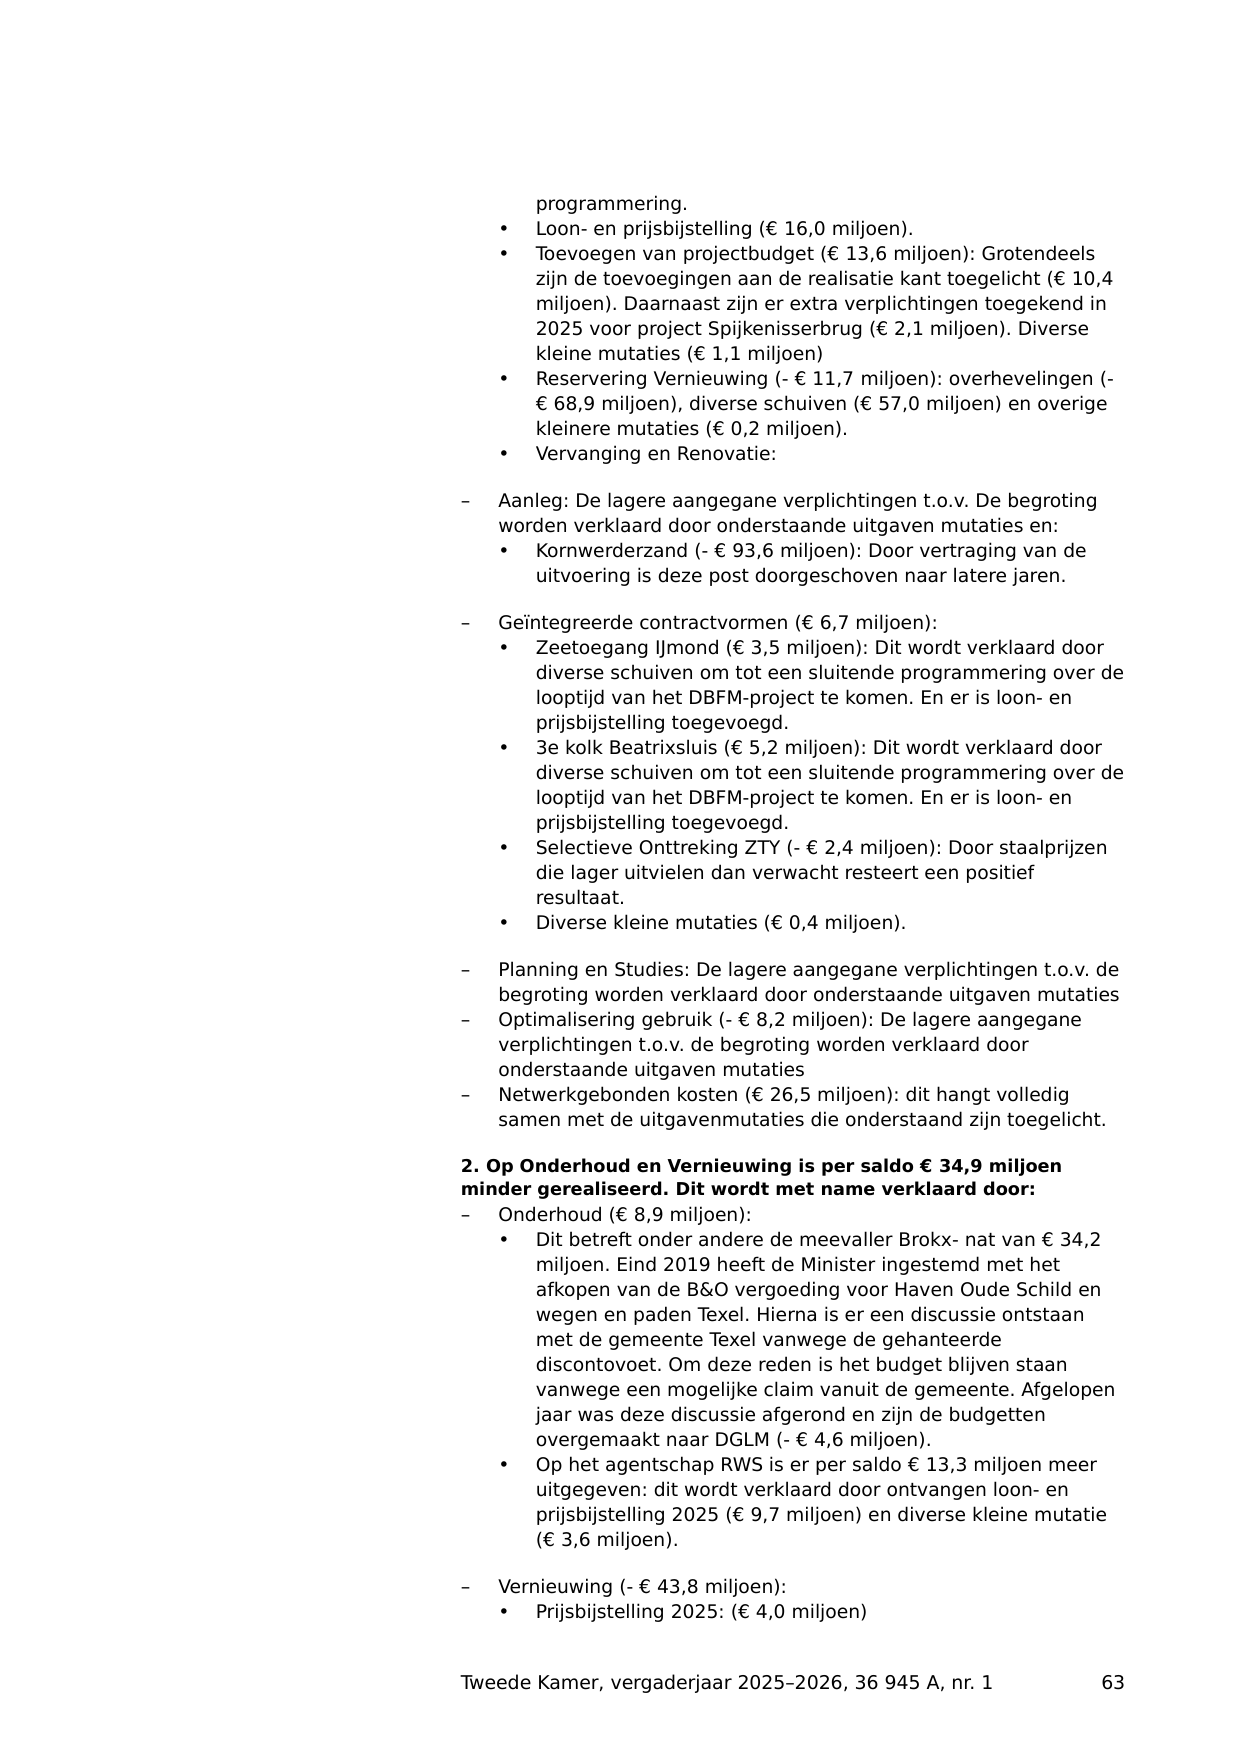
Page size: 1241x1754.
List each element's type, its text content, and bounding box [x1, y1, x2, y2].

list Reservering Vernieuwing (- € 11,7 miljoen): overhevelingen (- € 68,9 miljoen), diverse schuiven (€ 57,0 miljoen) en overige kleinere mutaties (€ 0,2 miljoen). [498, 366, 1125, 441]
list Loon- en prijsbijstelling (€ 16,0 miljoen). [498, 216, 1125, 241]
list Diverse kleine mutaties (€ 0,4 miljoen). [498, 910, 1125, 935]
text 2. Op Onderhoud en Vernieuwing is per saldo € 34,9 miljoen minder gerealiseerd. Dit wordt met name verklaard door: [461, 1154, 1125, 1199]
list 3e kolk Beatrixsluis (€ 5,2 miljoen): Dit wordt verklaard door diverse schuiven om tot een sluitende programmering over de looptijd van het DBFM-project te komen. En er is loon- en prijsbijstelling toegevoegd. [498, 735, 1125, 835]
list Onderhoud (€ 8,9 miljoen): [461, 1202, 1125, 1227]
list Netwerkgebonden kosten (€ 26,5 miljoen): dit hangt volledig samen met de uitgavenmutaties die onderstaand zijn toegelicht. [461, 1082, 1125, 1132]
list Planning en Studies: De lagere aangegane verplichtingen t.o.v. de begroting worden verklaard door onderstaande uitgaven mutaties [461, 957, 1125, 1007]
list Geïntegreerde contractvormen (€ 6,7 miljoen): [461, 610, 1125, 635]
list Vervanging en Renovatie: [498, 441, 1125, 466]
list Vernieuwing (- € 43,8 miljoen): [461, 1573, 1125, 1598]
list Op het agentschap RWS is er per saldo € 13,3 miljoen meer uitgegeven: dit wordt verklaard door ontvangen loon- en prijsbijstelling 2025 (€ 9,7 miljoen) en diverse kleine mutatie (€ 3,6 miljoen). [498, 1452, 1125, 1552]
list Kornwerderzand (- € 93,6 miljoen): Door vertraging van de uitvoering is deze post doorgeschoven naar latere jaren. [498, 538, 1125, 588]
list Toevoegen van projectbudget (€ 13,6 miljoen): Grotendeels zijn de toevoegingen aan de realisatie kant toegelicht (€ 10,4 miljoen). Daarnaast zijn er extra verplichtingen toegekend in 2025 voor project Spijkenisserbrug (€ 2,1 miljoen). Diverse kleine mutaties (€ 1,1 miljoen) [498, 241, 1125, 366]
list Selectieve Onttreking ZTY (- € 2,4 miljoen): Door staalprijzen die lager uitvielen dan verwacht resteert een positief resultaat. [498, 835, 1125, 910]
list Prijsbijstelling 2025: (€ 4,0 miljoen) [498, 1598, 1125, 1623]
list Aanleg: De lagere aangegane verplichtingen t.o.v. De begroting worden verklaard door onderstaande uitgaven mutaties en: [461, 488, 1125, 538]
list Optimalisering gebruik (- € 8,2 miljoen): De lagere aangegane verplichtingen t.o.v. de begroting worden verklaard door onderstaande uitgaven mutaties [461, 1007, 1125, 1082]
list Dit betreft onder andere de meevaller Brokx- nat van € 34,2 miljoen. Eind 2019 heeft de Minister ingestemd met het afkopen van de B&O vergoeding voor Haven Oude Schild en wegen en paden Texel. Hierna is er een discussie ontstaan met de gemeente Texel vanwege de gehanteerde discontovoet. Om deze reden is het budget blijven staan vanwege een mogelijke claim vanuit de gemeente. Afgelopen jaar was deze discussie afgerond en zijn de budgetten overgemaakt naar DGLM (- € 4,6 miljoen). [498, 1227, 1125, 1452]
list Zeetoegang IJmond (€ 3,5 miljoen): Dit wordt verklaard door diverse schuiven om tot een sluitende programmering over de looptijd van het DBFM-project te komen. En er is loon- en prijsbijstelling toegevoegd. [498, 635, 1125, 735]
list programmering. [498, 191, 1125, 216]
